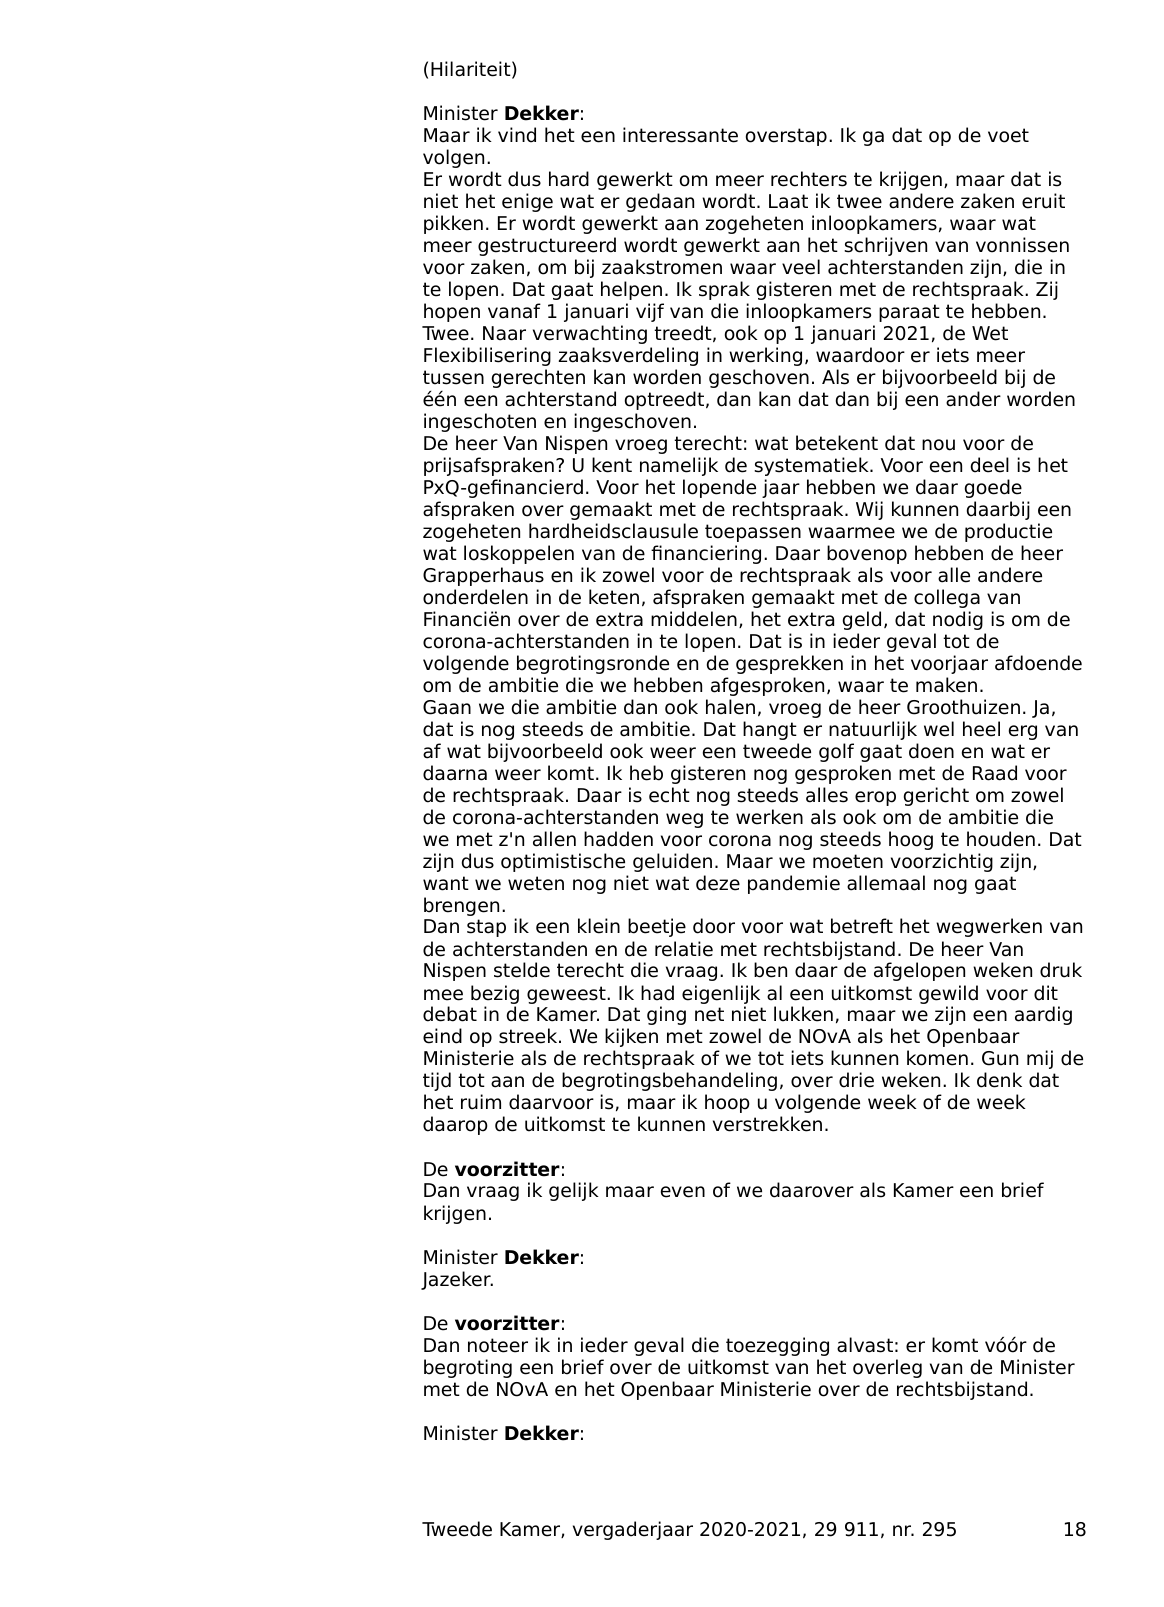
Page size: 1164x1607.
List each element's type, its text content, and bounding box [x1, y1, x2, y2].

text Er wordt dus hard gewerkt om meer rechters te krijgen, maar dat is niet het enige wat er gedaan wordt. Laat ik twee andere zaken eruit pikken. Er wordt gewerkt aan zogeheten inloopkamers, waar wat meer gestructureerd wordt gewerkt aan het schrijven van vonnissen voor zaken, om bij zaakstromen waar veel achterstanden zijn, die in te lopen. Dat gaat helpen. Ik sprak gisteren met de rechtspraak. Zij hopen vanaf 1 januari vijf van die inloopkamers paraat te hebben. Twee. Naar verwachting treedt, ook op 1 januari 2021, de Wet Flexibilisering zaaksverdeling in werking, waardoor er iets meer tussen gerechten kan worden geschoven. Als er bijvoorbeeld bij de één een achterstand optreedt, dan kan dat dan bij een ander worden ingeschoten en ingeschoven. [422, 169, 1087, 433]
text De voorzitter: [422, 1158, 1087, 1180]
text Dan stap ik een klein beetje door voor wat betreft het wegwerken van de achterstanden en de relatie met rechtsbijstand. De heer Van Nispen stelde terecht die vraag. Ik ben daar de afgelopen weken druk mee bezig geweest. Ik had eigenlijk al een uitkomst gewild voor dit debat in de Kamer. Dat ging net niet lukken, maar we zijn een aardig eind op streek. We kijken met zowel de NOvA als het Openbaar Ministerie als de rechtspraak of we tot iets kunnen komen. Gun mij de tijd tot aan de begrotingsbehandeling, over drie weken. Ik denk dat het ruim daarvoor is, maar ik hoop u volgende week of de week daarop de uitkomst te kunnen verstrekken. [422, 916, 1087, 1136]
text Dan noteer ik in ieder geval die toezegging alvast: er komt vóór de begroting een brief over de uitkomst van het overleg van de Minister met de NOvA en het Openbaar Ministerie over de rechtsbijstand. [422, 1335, 1087, 1401]
text Minister Dekker: [422, 1247, 1087, 1268]
text (Hilariteit) [422, 59, 1087, 81]
text Dan vraag ik gelijk maar even of we daarover als Kamer een brief krijgen. [422, 1180, 1087, 1224]
text De heer Van Nispen vroeg terecht: wat betekent dat nou voor de prijsafspraken? U kent namelijk de systematiek. Voor een deel is het PxQ-gefinancierd. Voor het lopende jaar hebben we daar goede afspraken over gemaakt met de rechtspraak. Wij kunnen daarbij een zogeheten hardheidsclausule toepassen waarmee we de productie wat loskoppelen van de financiering. Daar bovenop hebben de heer Grapperhaus en ik zowel voor de rechtspraak als voor alle andere onderdelen in de keten, afspraken gemaakt met de collega van Financiën over de extra middelen, het extra geld, dat nodig is om de corona-achterstanden in te lopen. Dat is in ieder geval tot de volgende begrotingsronde en de gesprekken in het voorjaar afdoende om de ambitie die we hebben afgesproken, waar te maken. [422, 433, 1087, 697]
text Gaan we die ambitie dan ook halen, vroeg de heer Groothuizen. Ja, dat is nog steeds de ambitie. Dat hangt er natuurlijk wel heel erg van af wat bijvoorbeeld ook weer een tweede golf gaat doen en wat er daarna weer komt. Ik heb gisteren nog gesproken met de Raad voor de rechtspraak. Daar is echt nog steeds alles erop gericht om zowel de corona-achterstanden weg te werken als ook om de ambitie die we met z'n allen hadden voor corona nog steeds hoog te houden. Dat zijn dus optimistische geluiden. Maar we moeten voorzichtig zijn, want we weten nog niet wat deze pandemie allemaal nog gaat brengen. [422, 697, 1087, 916]
text Minister Dekker: [422, 1423, 1087, 1445]
text De voorzitter: [422, 1313, 1087, 1335]
text Jazeker. [422, 1268, 1087, 1291]
text Maar ik vind het een interessante overstap. Ik ga dat op de voet volgen. [422, 125, 1087, 169]
text Minister Dekker: [422, 103, 1087, 125]
